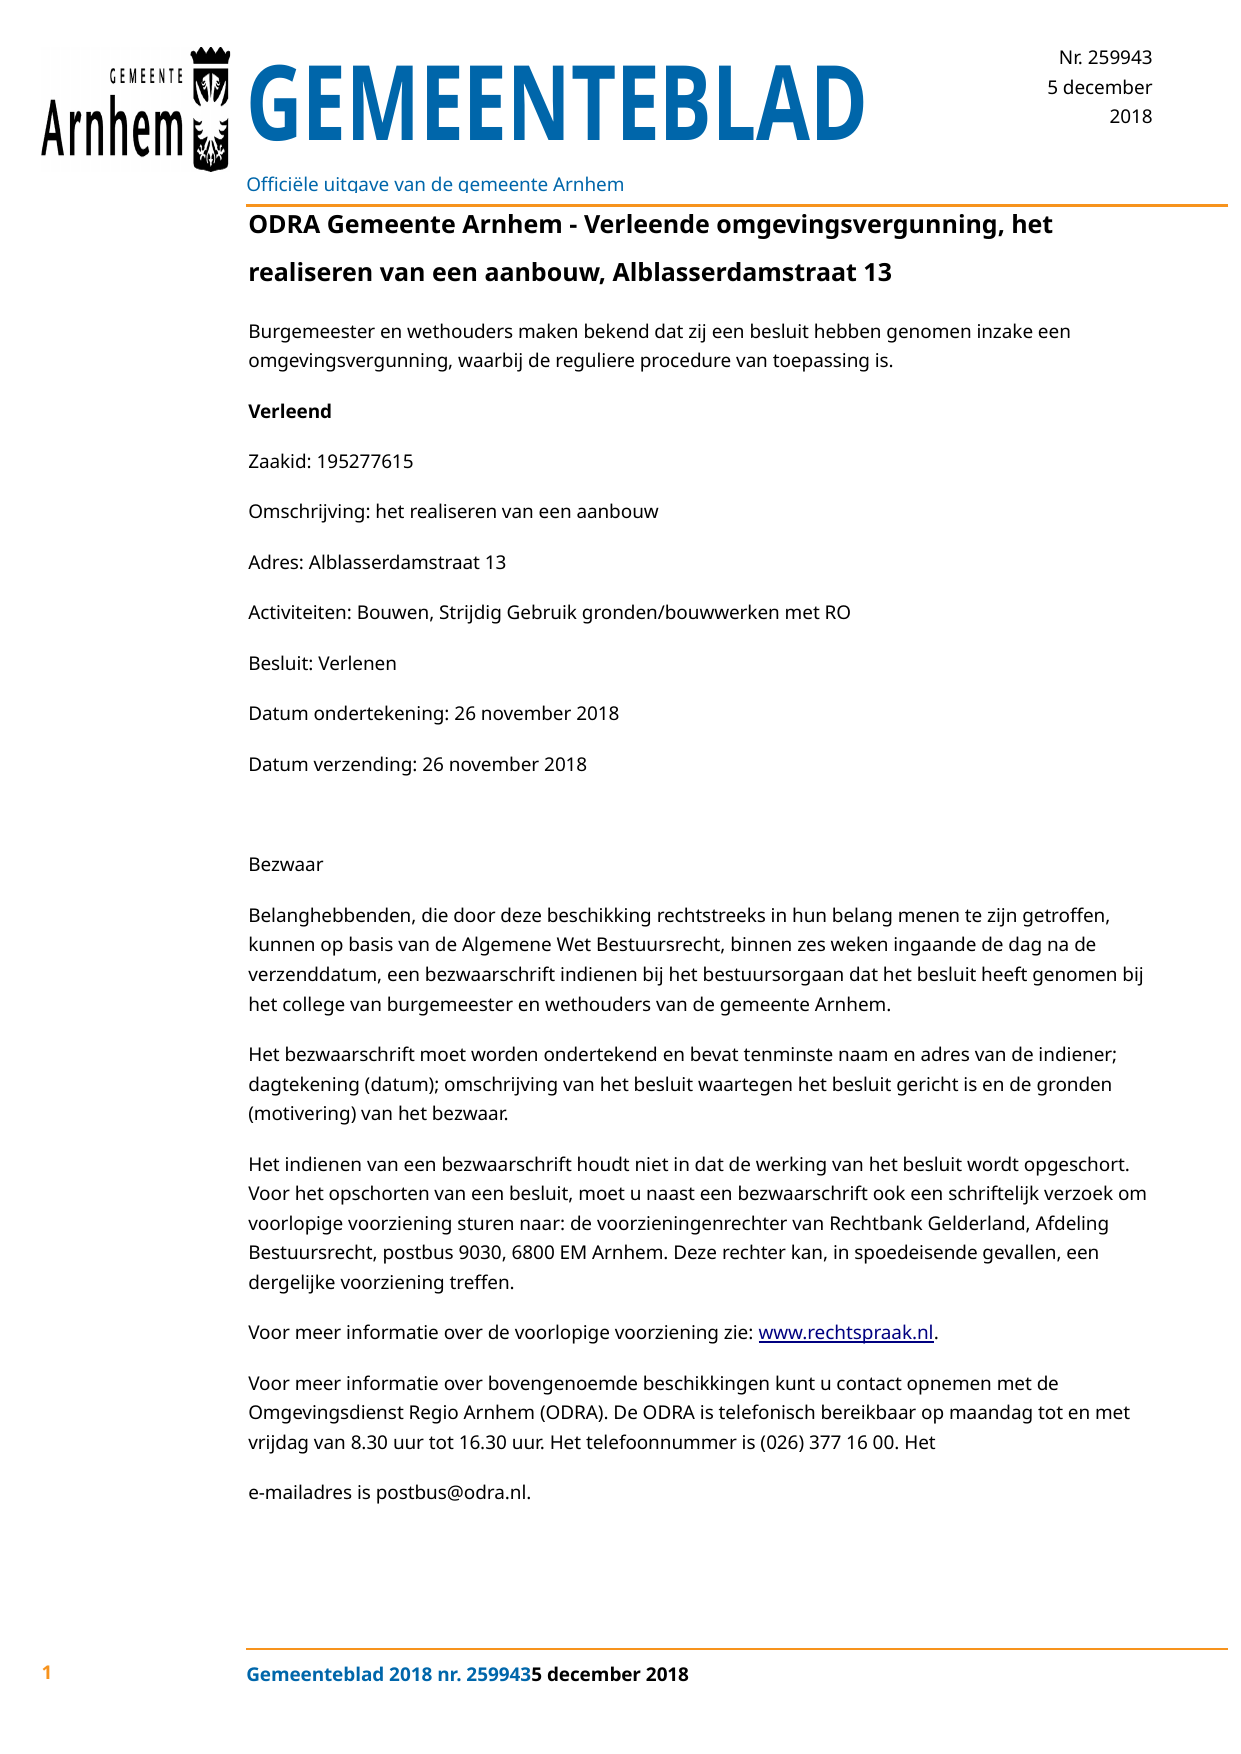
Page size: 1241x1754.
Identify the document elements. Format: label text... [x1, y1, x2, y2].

text Het indienen van een bezwaarschrift houdt niet in dat de werking van het besluit wordt opgeschort. Voor het opschorten van een besluit, moet u naast een bezwaarschrift ook een schriftelijk verzoek om voorlopige voorziening sturen naar: de voorzieningenrechter van Rechtbank Gelderland, Afdeling Bestuursrecht, postbus 9030, 6800 EM Arnhem. Deze rechter kan, in spoedeisende gevallen, een dergelijke voorziening treffen. [248, 1151, 1152, 1295]
text Omschrijving: het realiseren van een aanbouw [248, 499, 1152, 524]
text Adres: Alblasserdamstraat 13 [248, 549, 1152, 575]
text Voor meer informatie over de voorlopige voorziening zie: www.rechtspraak.nl. [248, 1319, 1152, 1345]
text Datum ondertekening: 26 november 2018 [248, 700, 1152, 726]
text ODRA Gemeente Arnhem - Verleende omgevingsvergunning, het realiseren van een aanbouw, Alblasserdamstraat 13 [248, 207, 1152, 288]
text e-mailadres is postbus@odra.nl. [248, 1479, 1152, 1505]
text Zaakid: 195277615 [248, 448, 1152, 474]
text Datum verzending: 26 november 2018 [248, 751, 1152, 777]
text Verleend [248, 398, 1152, 424]
text Belanghebbenden, die door deze beschikking rechtstreeks in hun belang menen te zijn getroffen, kunnen op basis van de Algemene Wet Bestuursrecht, binnen zes weken ingaande de dag na de verzenddatum, een bezwaarschrift indienen bij het bestuursorgaan dat het besluit heeft genomen bij het college van burgemeester en wethouders van de gemeente Arnhem. [248, 902, 1152, 1017]
text Burgemeester en wethouders maken bekend dat zij een besluit hebben genomen inzake een omgevingsvergunning, waarbij de reguliere procedure van toepassing is. [248, 318, 1152, 373]
text Besluit: Verlenen [248, 650, 1152, 676]
text Voor meer informatie over bovengenoemde beschikkingen kunt u contact opnemen met de Omgevingsdienst Regio Arnhem (ODRA). De ODRA is telefonisch bereikbaar op maandag tot en met vrijdag van 8.30 uur tot 16.30 uur. Het telefoonnummer is (026) 377 16 00. Het [248, 1370, 1152, 1455]
text Activiteiten: Bouwen, Strijdig Gebruik gronden/bouwwerken met RO [248, 599, 1152, 625]
picture [41, 47, 231, 172]
text Bezwaar [248, 852, 1152, 877]
text Het bezwaarschrift moet worden ondertekend en bevat tenminste naam en adres van de indiener; dagtekening (datum); omschrijving van het besluit waartegen het besluit gericht is en de gronden (motivering) van het bezwaar. [248, 1041, 1152, 1126]
